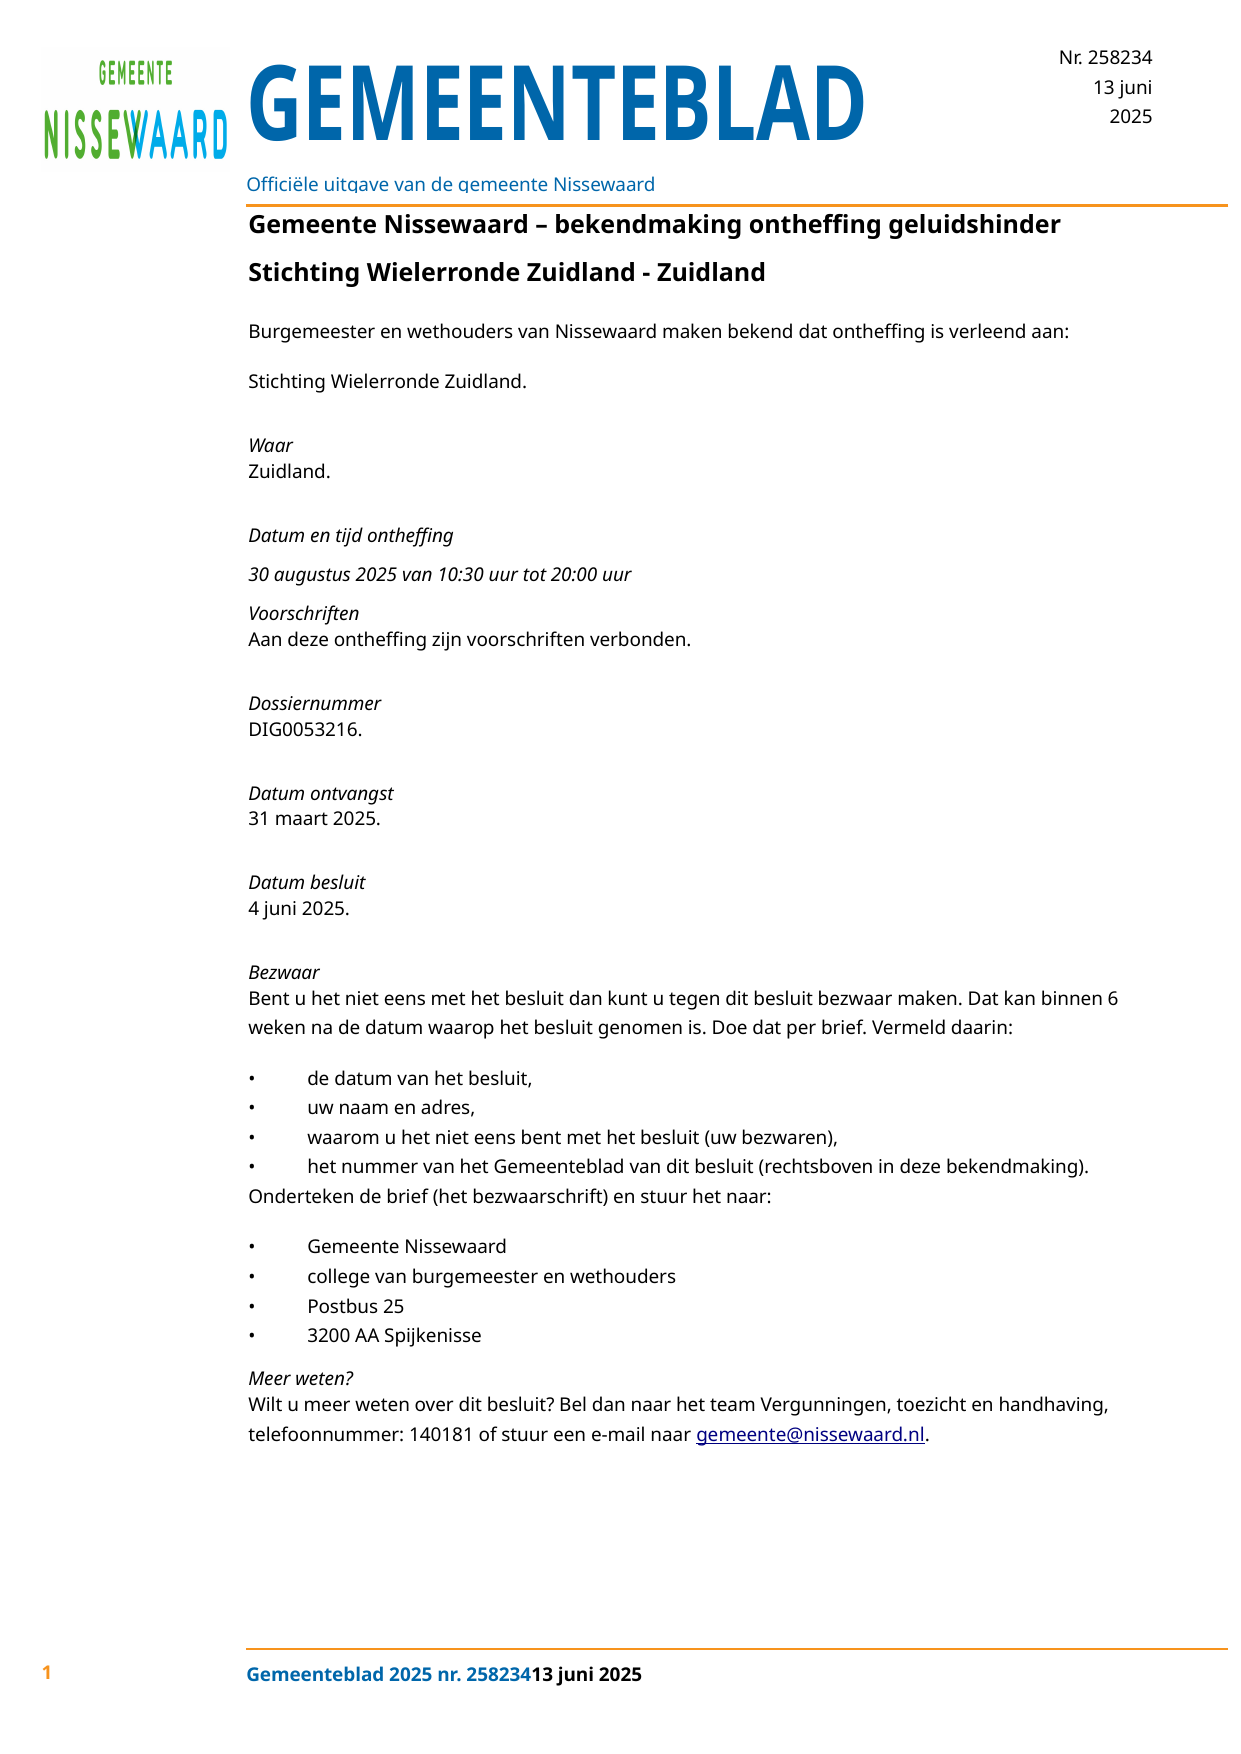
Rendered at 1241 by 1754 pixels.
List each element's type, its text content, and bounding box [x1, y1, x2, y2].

list waarom u het niet eens bent met het besluit (uw bezwaren), [248, 1124, 1152, 1150]
text Datum en tijd ontheffing [248, 522, 1152, 548]
list het nummer van het Gemeenteblad van dit besluit (rechtsboven in deze bekendmaking). [248, 1154, 1152, 1179]
text Datum besluit [248, 869, 1152, 895]
text Bent u het niet eens met het besluit dan kunt u tegen dit besluit bezwaar maken. Dat kan binnen 6 weken na de datum waarop het besluit genomen is. Doe dat per brief. Vermeld daarin: [248, 985, 1152, 1040]
text Datum ontvangst [248, 780, 1152, 806]
picture [41, 47, 231, 172]
text Bezwaar [248, 959, 1152, 985]
text Meer weten? [248, 1366, 1152, 1391]
list uw naam en adres, [248, 1094, 1152, 1120]
text DIG0053216. [248, 716, 1152, 742]
list de datum van het besluit, [248, 1065, 1152, 1091]
text Onderteken de brief (het bezwaarschrift) en stuur het naar: [248, 1183, 1152, 1209]
text 30 augustus 2025 van 10:30 uur tot 20:00 uur [248, 561, 1152, 587]
text Aan deze ontheffing zijn voorschriften verbonden. [248, 626, 1152, 652]
text Stichting Wielerronde Zuidland. [248, 368, 1152, 394]
list 3200 AA Spijkenisse [248, 1322, 1152, 1348]
text Waar [248, 432, 1152, 458]
list Gemeente Nissewaard [248, 1234, 1152, 1259]
list Postbus 25 [248, 1293, 1152, 1319]
text 31 maart 2025. [248, 806, 1152, 831]
text Gemeente Nissewaard – bekendmaking ontheffing geluidshinder Stichting Wielerronde Zuidland - Zuidland [248, 207, 1152, 288]
text 4 juni 2025. [248, 895, 1152, 921]
text Wilt u meer weten over dit besluit? Bel dan naar het team Vergunningen, toezicht en handhaving, telefoonnummer: 140181 of stuur een e-mail naar gemeente@nissewaard.nl. [248, 1391, 1152, 1447]
text Dossiernummer [248, 690, 1152, 716]
text Voorschriften [248, 601, 1152, 626]
text Burgemeester en wethouders van Nissewaard maken bekend dat ontheffing is verleend aan: [248, 318, 1152, 344]
text Zuidland. [248, 458, 1152, 484]
list college van burgemeester en wethouders [248, 1263, 1152, 1289]
